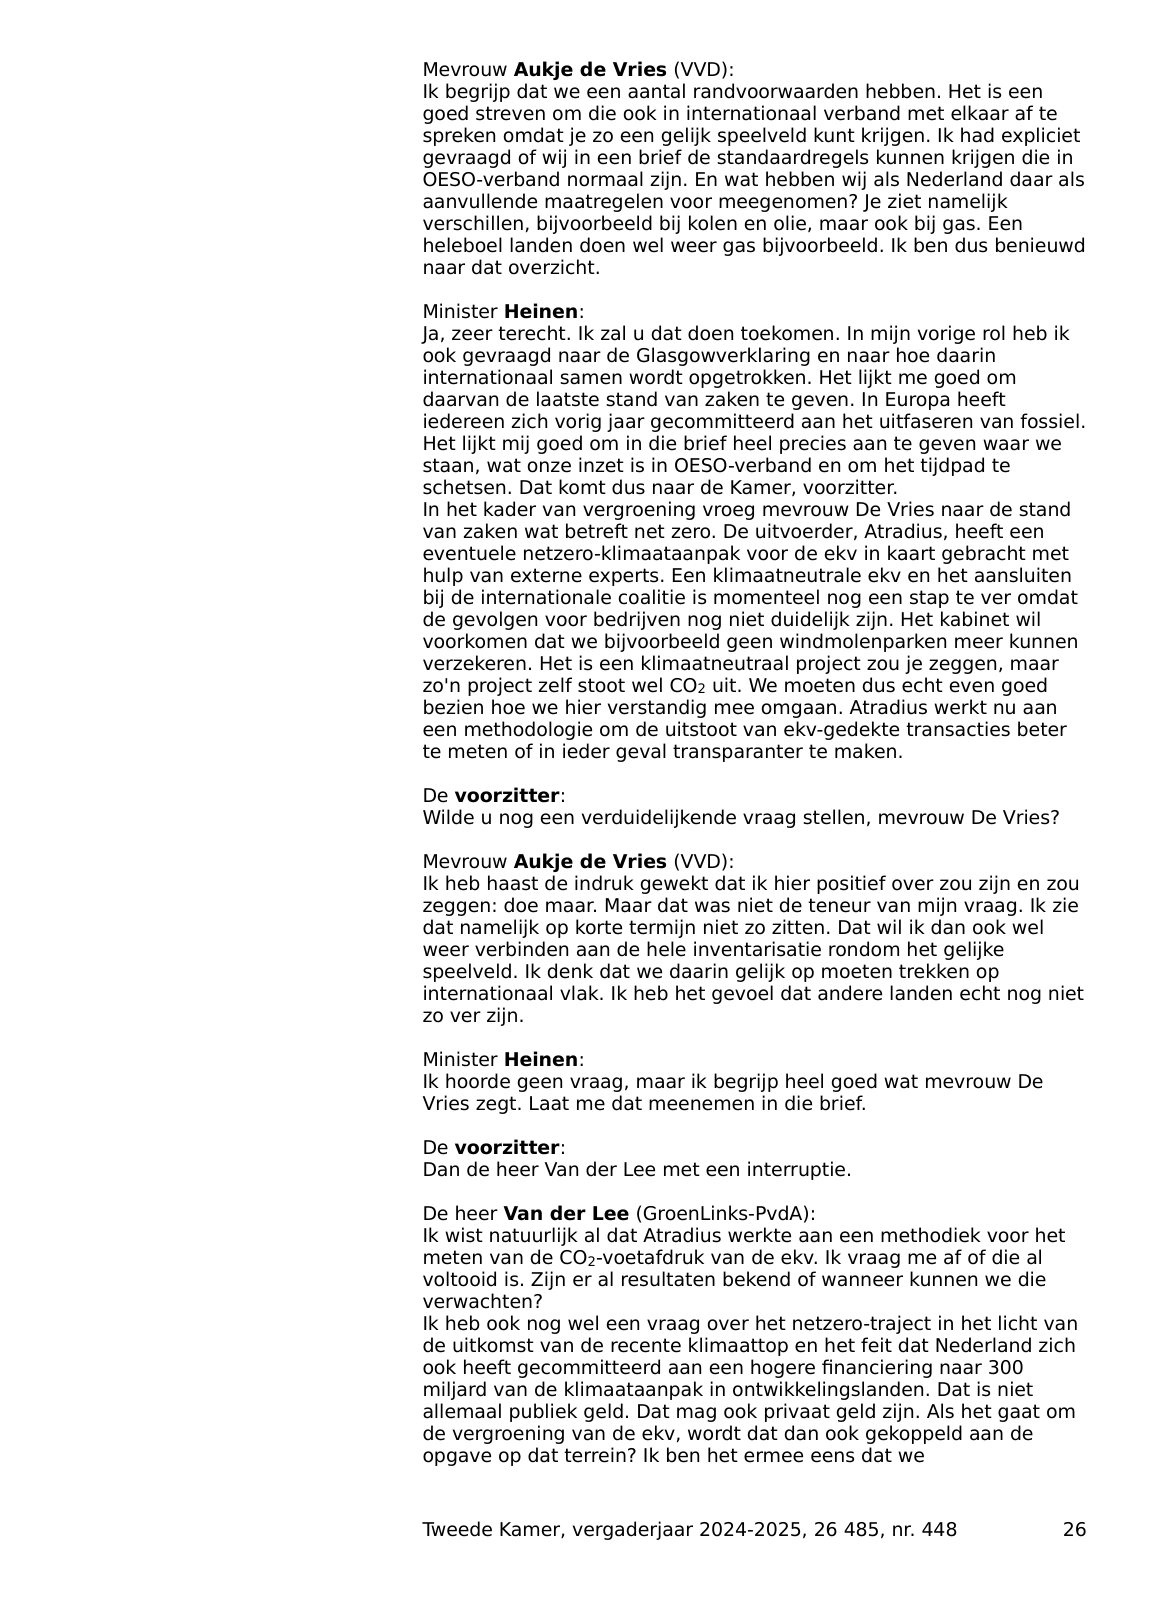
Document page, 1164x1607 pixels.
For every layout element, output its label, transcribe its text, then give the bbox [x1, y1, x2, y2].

text Ik hoorde geen vraag, maar ik begrijp heel goed wat mevrouw De Vries zegt. Laat me dat meenemen in die brief. [422, 1071, 1087, 1115]
text De voorzitter: [422, 1137, 1087, 1159]
text Minister Heinen: [422, 301, 1087, 323]
text Mevrouw Aukje de Vries (VVD): [422, 851, 1087, 873]
text De heer Van der Lee (GroenLinks-PvdA): [422, 1203, 1087, 1225]
text Minister Heinen: [422, 1049, 1087, 1071]
text Ik begrijp dat we een aantal randvoorwaarden hebben. Het is een goed streven om die ook in internationaal verband met elkaar af te spreken omdat je zo een gelijk speelveld kunt krijgen. Ik had expliciet gevraagd of wij in een brief de standaardregels kunnen krijgen die in OESO-verband normaal zijn. En wat hebben wij als Nederland daar als aanvullende maatregelen voor meegenomen? Je ziet namelijk verschillen, bijvoorbeeld bij kolen en olie, maar ook bij gas. Een heleboel landen doen wel weer gas bijvoorbeeld. Ik ben dus benieuwd naar dat overzicht. [422, 81, 1087, 279]
text Wilde u nog een verduidelijkende vraag stellen, mevrouw De Vries? [422, 807, 1087, 829]
text Ik heb haast de indruk gewekt dat ik hier positief over zou zijn en zou zeggen: doe maar. Maar dat was niet de teneur van mijn vraag. Ik zie dat namelijk op korte termijn niet zo zitten. Dat wil ik dan ook wel weer verbinden aan de hele inventarisatie rondom het gelijke speelveld. Ik denk dat we daarin gelijk op moeten trekken op internationaal vlak. Ik heb het gevoel dat andere landen echt nog niet zo ver zijn. [422, 873, 1087, 1027]
text Mevrouw Aukje de Vries (VVD): [422, 59, 1087, 81]
text Ja, zeer terecht. Ik zal u dat doen toekomen. In mijn vorige rol heb ik ook gevraagd naar de Glasgowverklaring en naar hoe daarin internationaal samen wordt opgetrokken. Het lijkt me goed om daarvan de laatste stand van zaken te geven. In Europa heeft iedereen zich vorig jaar gecommitteerd aan het uitfaseren van fossiel. Het lijkt mij goed om in die brief heel precies aan te geven waar we staan, wat onze inzet is in OESO-verband en om het tijdpad te schetsen. Dat komt dus naar de Kamer, voorzitter. [422, 323, 1087, 499]
text Ik heb ook nog wel een vraag over het netzero-traject in het licht van de uitkomst van de recente klimaattop en het feit dat Nederland zich ook heeft gecommitteerd aan een hogere financiering naar 300 miljard van de klimaataanpak in ontwikkelingslanden. Dat is niet allemaal publiek geld. Dat mag ook privaat geld zijn. Als het gaat om de vergroening van de ekv, wordt dat dan ook gekoppeld aan de opgave op dat terrein? Ik ben het ermee eens dat we [422, 1313, 1087, 1467]
text De voorzitter: [422, 785, 1087, 807]
text Ik wist natuurlijk al dat Atradius werkte aan een methodiek voor het meten van de CO2-voetafdruk van de ekv. Ik vraag me af of die al voltooid is. Zijn er al resultaten bekend of wanneer kunnen we die verwachten? [422, 1225, 1087, 1313]
text In het kader van vergroening vroeg mevrouw De Vries naar de stand van zaken wat betreft net zero. De uitvoerder, Atradius, heeft een eventuele netzero-klimaataanpak voor de ekv in kaart gebracht met hulp van externe experts. Een klimaatneutrale ekv en het aansluiten bij de internationale coalitie is momenteel nog een stap te ver omdat de gevolgen voor bedrijven nog niet duidelijk zijn. Het kabinet wil voorkomen dat we bijvoorbeeld geen windmolenparken meer kunnen verzekeren. Het is een klimaatneutraal project zou je zeggen, maar zo'n project zelf stoot wel CO2 uit. We moeten dus echt even goed bezien hoe we hier verstandig mee omgaan. Atradius werkt nu aan een methodologie om de uitstoot van ekv-gedekte transacties beter te meten of in ieder geval transparanter te maken. [422, 499, 1087, 763]
text Dan de heer Van der Lee met een interruptie. [422, 1159, 1087, 1181]
